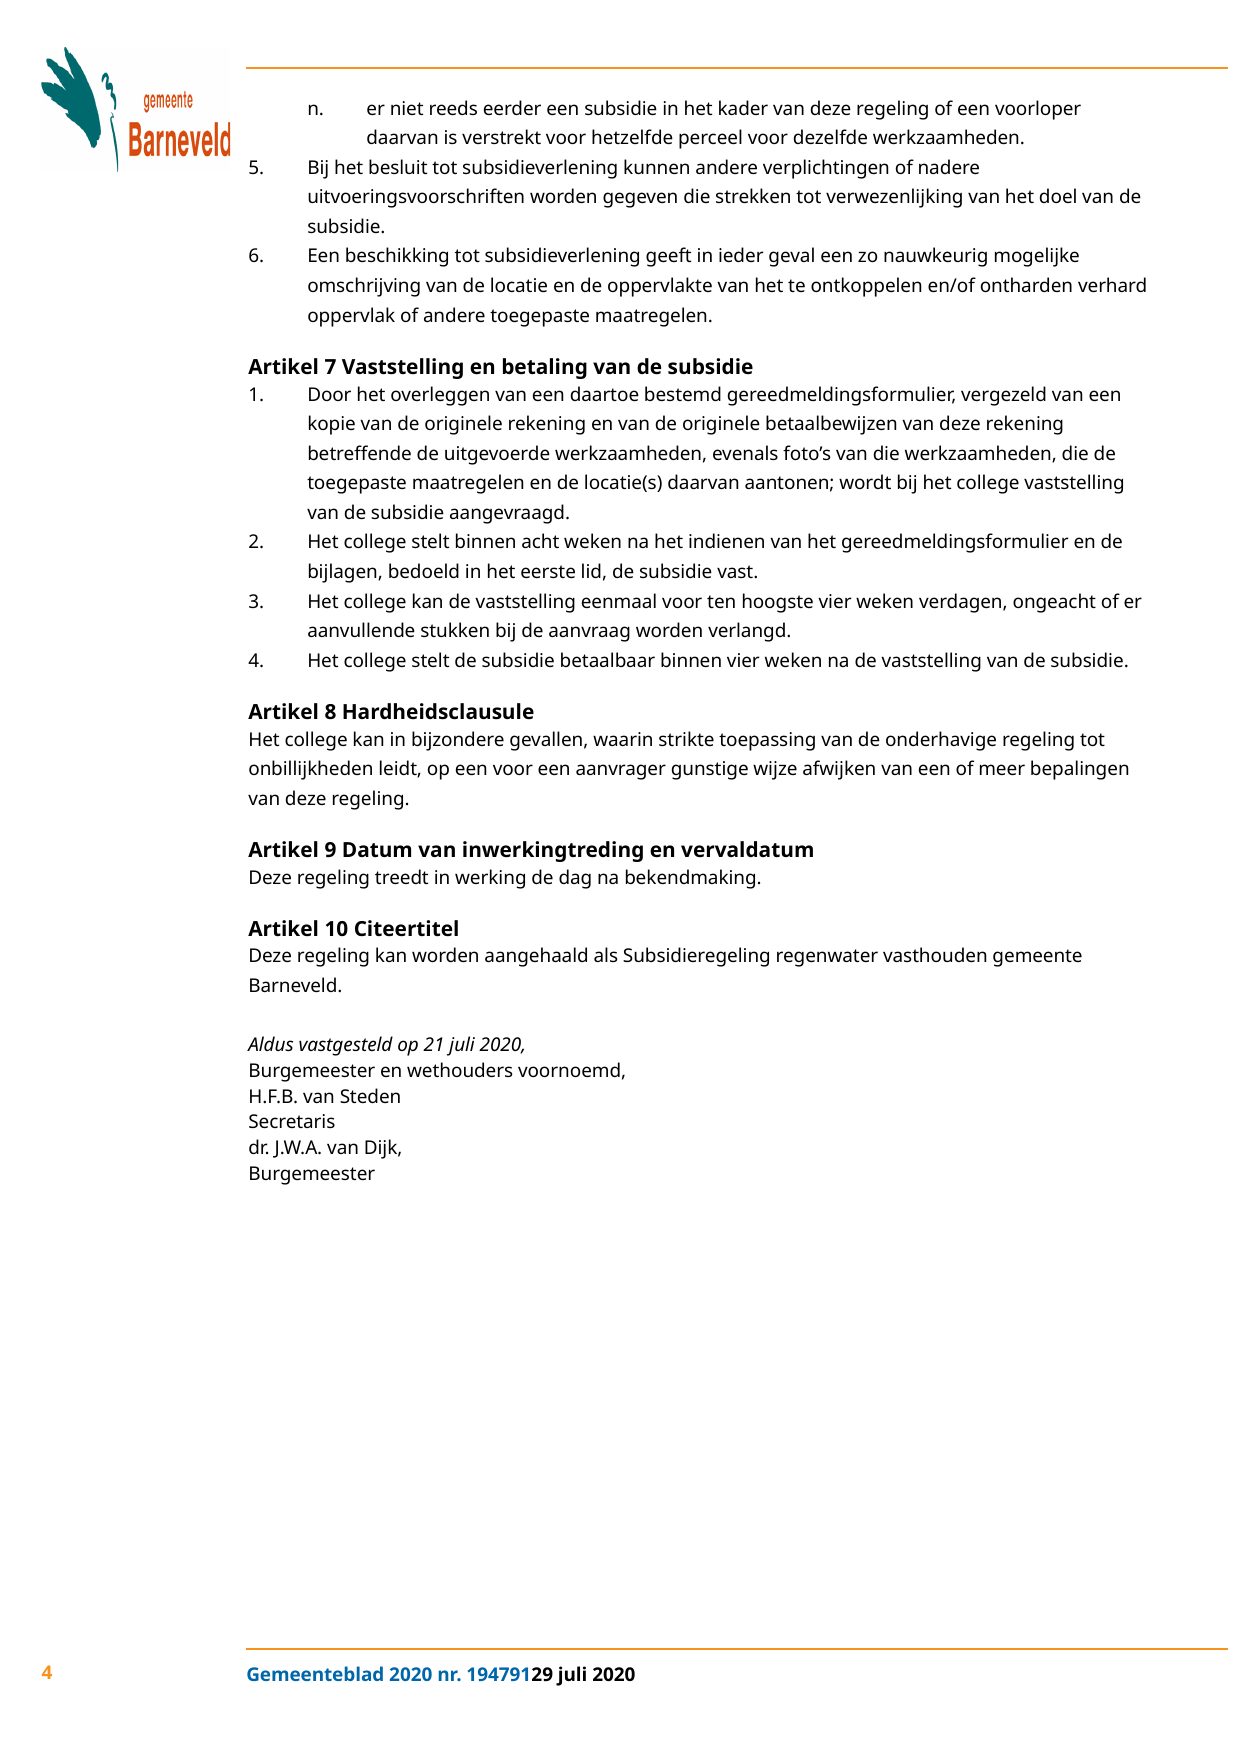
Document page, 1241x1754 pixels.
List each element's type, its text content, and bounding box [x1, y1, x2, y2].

list Het college stelt de subsidie betaalbaar binnen vier weken na de vaststelling van de subsidie. [248, 647, 1152, 673]
text Aldus vastgesteld op 21 juli 2020, [248, 1031, 1152, 1057]
text Artikel 8 Hardheidsclausule [248, 697, 1152, 726]
list Het college stelt binnen acht weken na het indienen van het gereedmeldingsformulier en de bijlagen, bedoeld in het eerste lid, de subsidie vast. [248, 529, 1152, 584]
text Artikel 10 Citeertitel [248, 914, 1152, 943]
picture [41, 47, 231, 172]
text Secretaris [248, 1109, 1152, 1134]
list er niet reeds eerder een subsidie in het kader van deze regeling of een voorloper daarvan is verstrekt voor hetzelfde perceel voor dezelfde werkzaamheden. [307, 95, 1152, 150]
text Het college kan in bijzondere gevallen, waarin strikte toepassing van de onderhavige regeling tot onbillijkheden leidt, op een voor een aanvrager gunstige wijze afwijken van een of meer bepalingen van deze regeling. [248, 726, 1152, 811]
list Door het overleggen van een daartoe bestemd gereedmeldingsformulier, vergezeld van een kopie van de originele rekening en van de originele betaalbewijzen van deze rekening betreffende de uitgevoerde werkzaamheden, evenals foto’s van die werkzaamheden, die de toegepaste maatregelen en de locatie(s) daarvan aantonen; wordt bij het college vaststelling van de subsidie aangevraagd. [248, 381, 1152, 525]
text dr. J.W.A. van Dijk, [248, 1134, 1152, 1160]
text Burgemeester [248, 1160, 1152, 1186]
text Deze regeling kan worden aangehaald als Subsidieregeling regenwater vasthouden gemeente Barneveld. [248, 943, 1152, 998]
list Het college kan de vaststelling eenmaal voor ten hoogste vier weken verdagen, ongeacht of er aanvullende stukken bij de aanvraag worden verlangd. [248, 588, 1152, 643]
text Deze regeling treedt in werking de dag na bekendmaking. [248, 864, 1152, 889]
text Artikel 9 Datum van inwerkingtreding en vervaldatum [248, 835, 1152, 864]
text Burgemeester en wethouders voornoemd, [248, 1057, 1152, 1083]
list Een beschikking tot subsidieverlening geeft in ieder geval een zo nauwkeurig mogelijke omschrijving van de locatie en de oppervlakte van het te ontkoppelen en/of ontharden verhard oppervlak of andere toegepaste maatregelen. [248, 243, 1152, 328]
list Bij het besluit tot subsidieverlening kunnen andere verplichtingen of nadere uitvoeringsvoorschriften worden gegeven die strekken tot verwezenlijking van het doel van de subsidie. [248, 154, 1152, 239]
text H.F.B. van Steden [248, 1083, 1152, 1109]
text Artikel 7 Vaststelling en betaling van de subsidie [248, 352, 1152, 381]
